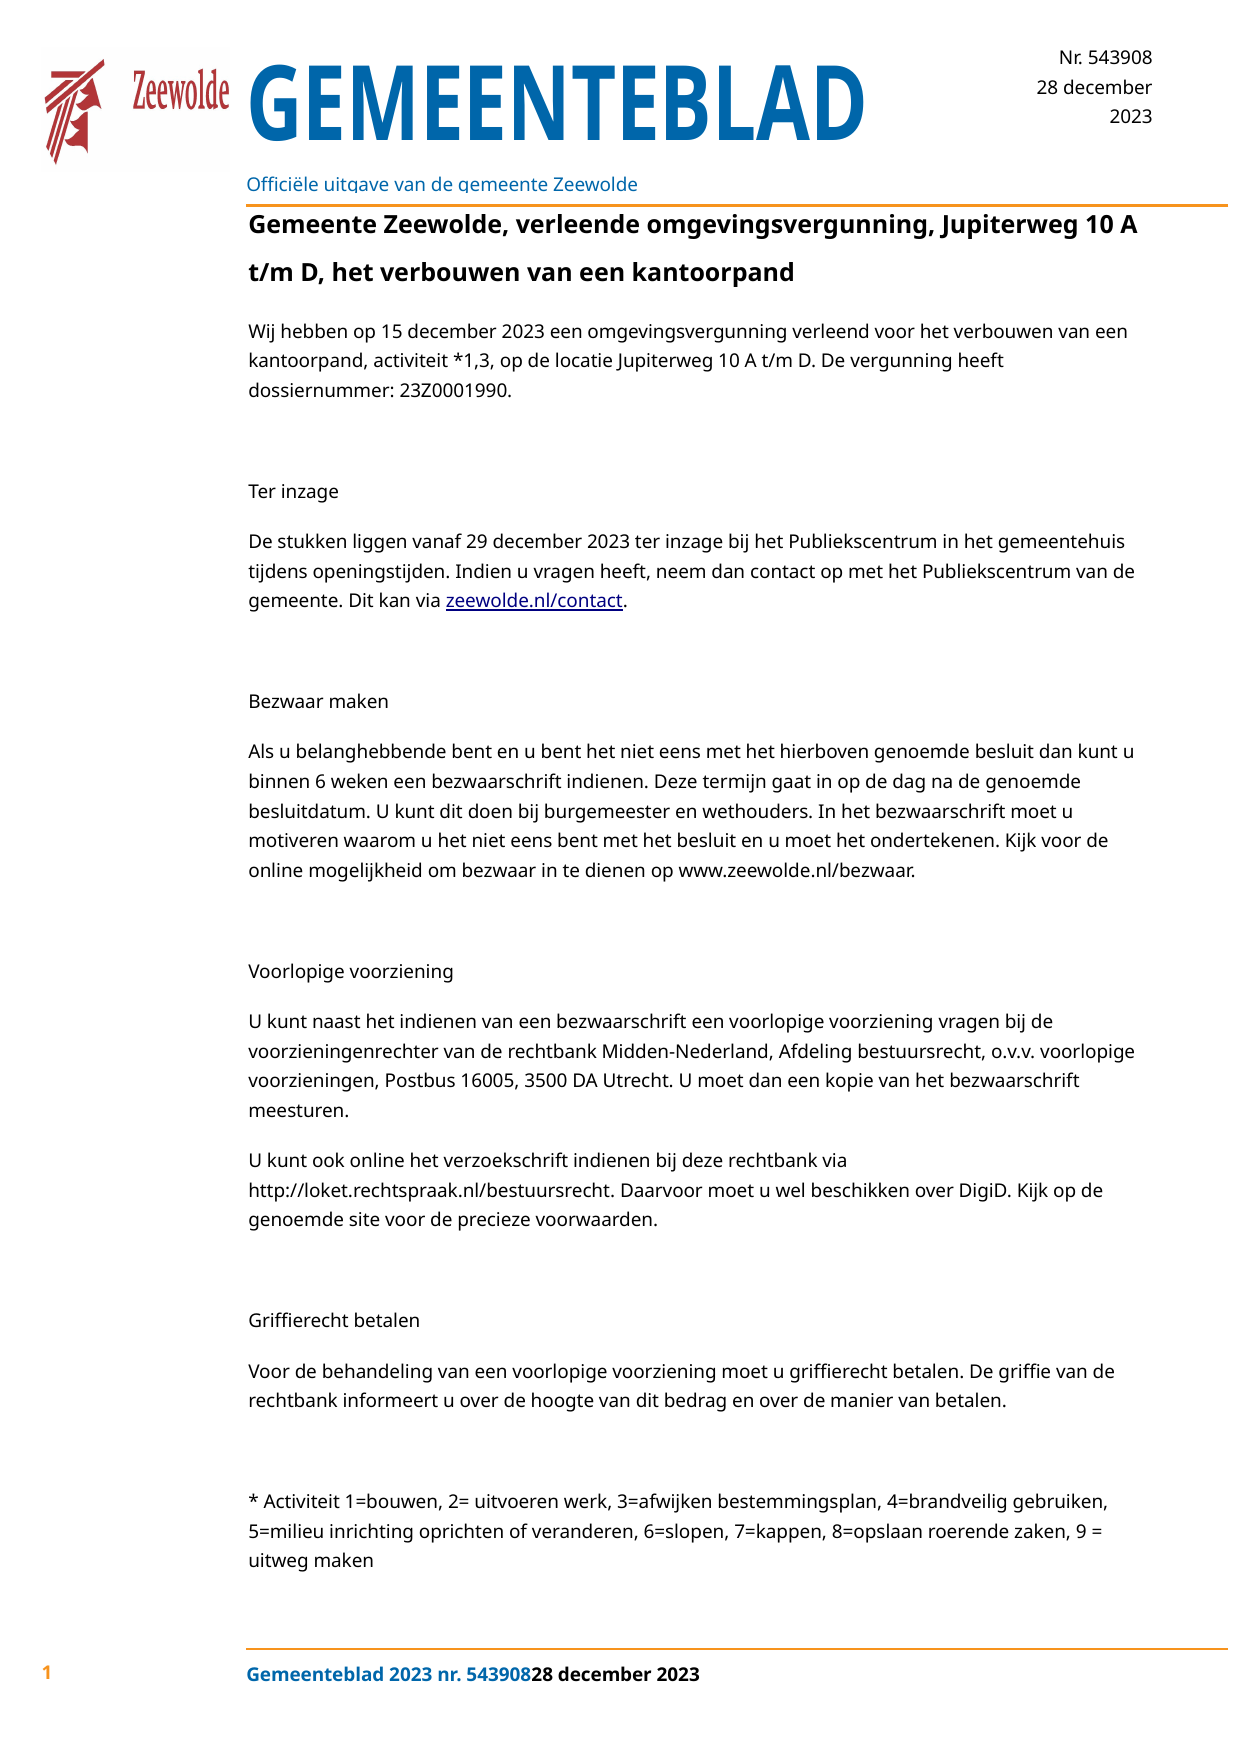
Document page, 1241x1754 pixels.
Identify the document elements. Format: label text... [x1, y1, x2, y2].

text Ter inzage [248, 478, 1152, 504]
text Als u belanghebbende bent en u bent het niet eens met het hierboven genoemde besluit dan kunt u binnen 6 weken een bezwaarschrift indienen. Deze termijn gaat in op de dag na de genoemde besluitdatum. U kunt dit doen bij burgemeester en wethouders. In het bezwaarschrift moet u motiveren waarom u het niet eens bent met het besluit en u moet het ondertekenen. Kijk voor de online mogelijkheid om bezwaar in te dienen op www.zeewolde.nl/bezwaar. [248, 739, 1152, 883]
text Bezwaar maken [248, 688, 1152, 714]
text * Activiteit 1=bouwen, 2= uitvoeren werk, 3=afwijken bestemmingsplan, 4=brandveilig gebruiken, 5=milieu inrichting oprichten of veranderen, 6=slopen, 7=kappen, 8=opslaan roerende zaken, 9 = uitweg maken [248, 1488, 1152, 1573]
text U kunt ook online het verzoekschrift indienen bij deze rechtbank via http://loket.rechtspraak.nl/bestuursrecht. Daarvoor moet u wel beschikken over DigiD. Kijk op de genoemde site voor de precieze voorwaarden. [248, 1147, 1152, 1232]
text De stukken liggen vanaf 29 december 2023 ter inzage bij het Publiekscentrum in het gemeentehuis tijdens openingstijden. Indien u vragen heeft, neem dan contact op met het Publiekscentrum van de gemeente. Dit kan via zeewolde.nl/contact. [248, 528, 1152, 613]
text Gemeente Zeewolde, verleende omgevingsvergunning, Jupiterweg 10 A t/m D, het verbouwen van een kantoorpand [248, 207, 1152, 288]
text Voor de behandeling van een voorlopige voorziening moet u griffierecht betalen. De griffie van de rechtbank informeert u over de hoogte van dit bedrag en over de manier van betalen. [248, 1358, 1152, 1413]
text Voorlopige voorziening [248, 958, 1152, 984]
text Griffierecht betalen [248, 1307, 1152, 1333]
text U kunt naast het indienen van een bezwaarschrift een voorlopige voorziening vragen bij de voorzieningenrechter van de rechtbank Midden-Nederland, Afdeling bestuursrecht, o.v.v. voorlopige voorzieningen, Postbus 16005, 3500 DA Utrecht. U moet dan een kopie van het bezwaarschrift meesturen. [248, 1008, 1152, 1123]
text Wij hebben op 15 december 2023 een omgevingsvergunning verleend voor het verbouwen van een kantoorpand, activiteit *1,3, op de locatie Jupiterweg 10 A t/m D. De vergunning heeft dossiernummer: 23Z0001990. [248, 318, 1152, 403]
picture [41, 47, 231, 172]
